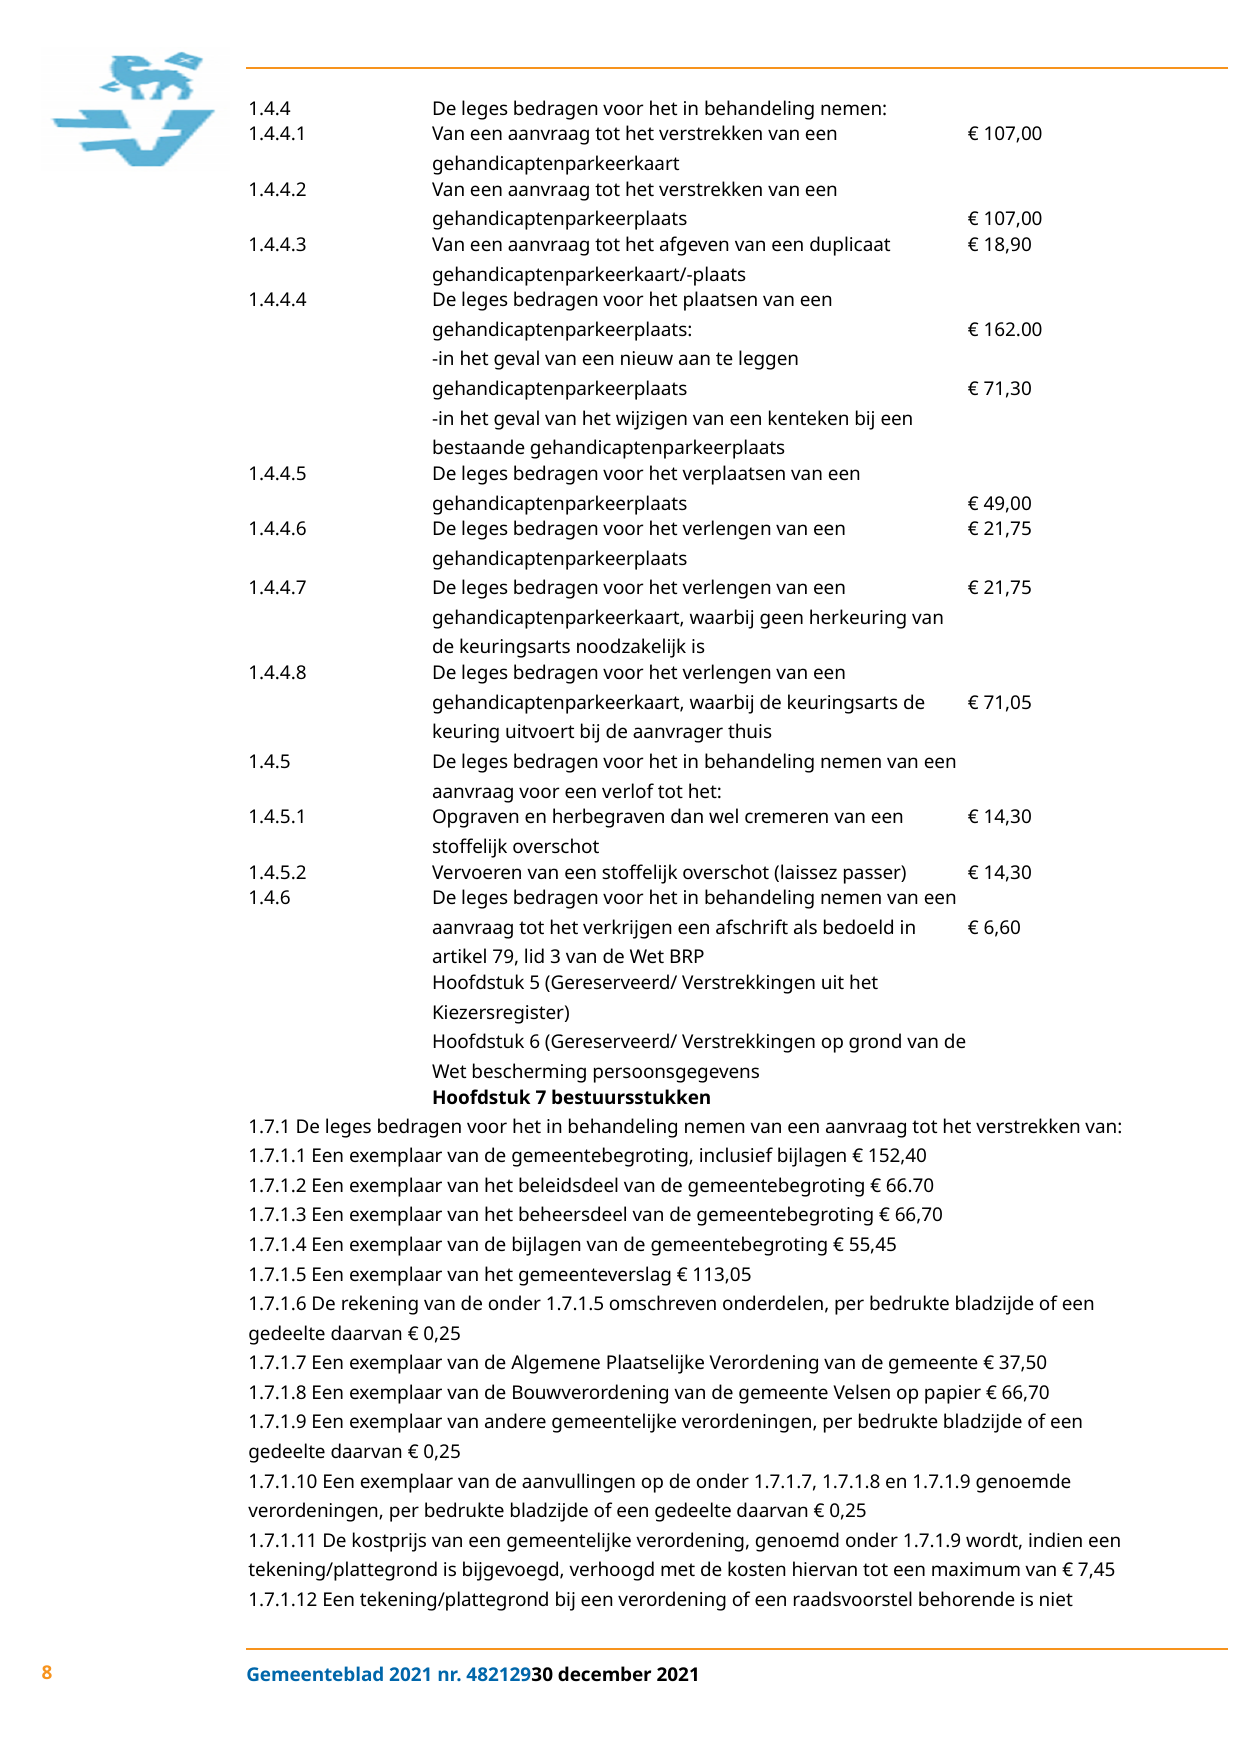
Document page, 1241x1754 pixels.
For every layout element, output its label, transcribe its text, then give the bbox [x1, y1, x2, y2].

table_cell De leges bedragen voor het in behandeling nemen van een aanvraag tot het verkrijgen een afschrift als bedoeld in artikel 79, lid 3 van de Wet BRP [432, 885, 968, 969]
table_cell Van een aanvraag tot het afgeven van een duplicaat gehandicaptenparkeerkaart/-plaats [432, 231, 968, 286]
table_cell Hoofdstuk 7 bestuursstukken [432, 1084, 968, 1110]
text 1.7.1.2 Een exemplaar van het beleidsdeel van de gemeentebegroting € 66.70 [248, 1172, 1152, 1198]
table_cell Van een aanvraag tot het verstrekken van een gehandicaptenparkeerkaart [432, 121, 968, 176]
text 1.7.1.12 Een tekening/plattegrond bij een verordening of een raadsvoorstel behorende is niet [248, 1586, 1152, 1612]
table_cell De leges bedragen voor het verlengen van een gehandicaptenparkeerkaart, waarbij de keuringsarts de keuring uitvoert bij de aanvrager thuis De leges bedragen voor het in behandeling nemen van een aanvraag voor een verlof tot het: [432, 660, 968, 803]
text 1.7.1.5 Een exemplaar van het gemeenteverslag € 113,05 [248, 1261, 1152, 1287]
table_cell 1.4.4 [248, 95, 432, 121]
table_cell 1.4.4.8 1.4.5 [248, 660, 432, 803]
picture [41, 47, 231, 172]
table_cell € 6,60 [968, 885, 1152, 969]
table_cell 1.4.4.5 [248, 460, 432, 515]
table_cell De leges bedragen voor het verplaatsen van een gehandicaptenparkeerplaats [432, 460, 968, 515]
text 1.7.1.1 Een exemplaar van de gemeentebegroting, inclusief bijlagen € 152,40 [248, 1142, 1152, 1168]
text 1.7.1.8 Een exemplaar van de Bouwverordening van de gemeente Velsen op papier € 66,70 [248, 1379, 1152, 1405]
table_cell € 49,00 [968, 460, 1152, 515]
table_cell 1.4.4.4 [248, 286, 432, 460]
text 1.7.1.7 Een exemplaar van de Algemene Plaatselijke Verordening van de gemeente € 37,50 [248, 1349, 1152, 1375]
table_cell 1.4.4.6 1.4.4.7 [248, 515, 432, 659]
table_cell € 107,00 [968, 176, 1152, 231]
text 1.7.1.11 De kostprijs van een gemeentelijke verordening, genoemd onder 1.7.1.9 wordt, indien een tekening/plattegrond is bijgevoegd, verhoogd met de kosten hiervan tot een maximum van € 7,45 [248, 1527, 1152, 1582]
table_cell € 14,30 [968, 804, 1152, 859]
text 1.7.1.10 Een exemplaar van de aanvullingen op de onder 1.7.1.7, 1.7.1.8 en 1.7.1.9 genoemde verordeningen, per bedrukte bladzijde of een gedeelte daarvan € 0,25 [248, 1468, 1152, 1523]
table_cell [968, 95, 1152, 121]
table_cell Hoofdstuk 5 (Gereserveerd/ Verstrekkingen uit het Kiezersregister) Hoofdstuk 6 (Gereserveerd/ Verstrekkingen op grond van de Wet bescherming persoonsgegevens [432, 970, 968, 1084]
table_cell [248, 970, 432, 1084]
table_cell Van een aanvraag tot het verstrekken van een gehandicaptenparkeerplaats [432, 176, 968, 231]
table_cell 1.4.5.2 [248, 859, 432, 884]
table_cell 1.4.4.3 [248, 231, 432, 286]
table_cell De leges bedragen voor het plaatsen van een gehandicaptenparkeerplaats: -in het geval van een nieuw aan te leggen gehandicaptenparkeerplaats -in het geval van het wijzigen van een kenteken bij een bestaande gehandicaptenparkeerplaats [432, 286, 968, 460]
text 1.7.1.6 De rekening van de onder 1.7.1.5 omschreven onderdelen, per bedrukte bladzijde of een gedeelte daarvan € 0,25 [248, 1290, 1152, 1346]
table_cell 1.4.4.2 [248, 176, 432, 231]
table_cell € 14,30 [968, 859, 1152, 884]
table_cell 1.4.4.1 [248, 121, 432, 176]
text 1.7.1.3 Een exemplaar van het beheersdeel van de gemeentebegroting € 66,70 [248, 1202, 1152, 1227]
table_cell [248, 1084, 432, 1110]
table_cell 1.4.6 [248, 885, 432, 969]
table_cell 1.4.5.1 [248, 804, 432, 859]
text 1.7.1.4 Een exemplaar van de bijlagen van de gemeentebegroting € 55,45 [248, 1231, 1152, 1257]
table_cell € 21,75 € 21,75 [968, 515, 1152, 659]
table_cell Vervoeren van een stoffelijk overschot (laissez passer) [432, 859, 968, 884]
table_cell [968, 970, 1152, 1084]
text 1.7.1.9 Een exemplaar van andere gemeentelijke verordeningen, per bedrukte bladzijde of een gedeelte daarvan € 0,25 [248, 1409, 1152, 1464]
table_cell Opgraven en herbegraven dan wel cremeren van een stoffelijk overschot [432, 804, 968, 859]
table_cell € 107,00 [968, 121, 1152, 176]
table_cell € 162.00 € 71,30 [968, 286, 1152, 460]
table_cell € 18,90 [968, 231, 1152, 286]
table_cell De leges bedragen voor het verlengen van een gehandicaptenparkeerplaats De leges bedragen voor het verlengen van een gehandicaptenparkeerkaart, waarbij geen herkeuring van de keuringsarts noodzakelijk is [432, 515, 968, 659]
table_cell [968, 1084, 1152, 1110]
table_cell De leges bedragen voor het in behandeling nemen: [432, 95, 968, 121]
table_cell € 71,05 [968, 660, 1152, 803]
text 1.7.1 De leges bedragen voor het in behandeling nemen van een aanvraag tot het verstrekken van: [248, 1113, 1152, 1139]
